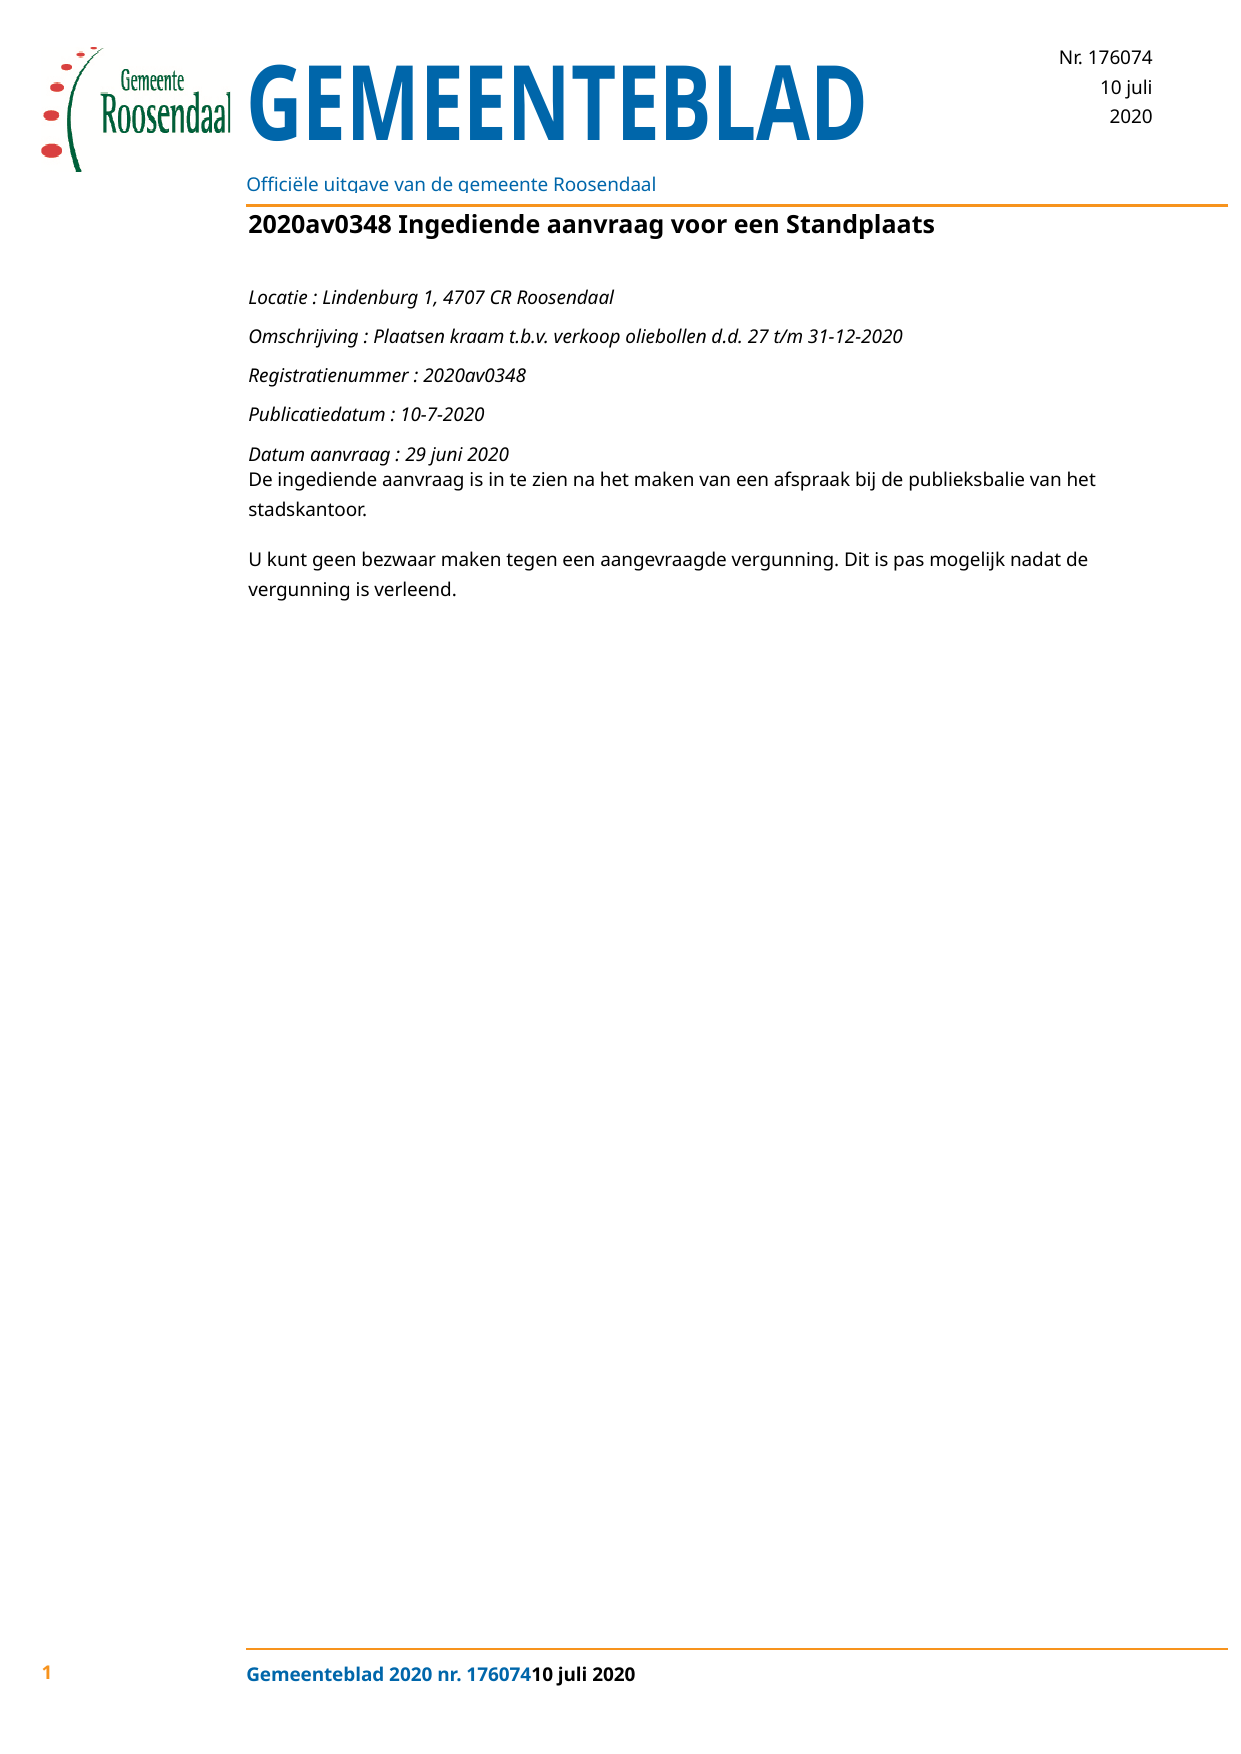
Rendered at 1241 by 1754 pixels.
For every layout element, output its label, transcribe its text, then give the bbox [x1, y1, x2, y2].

text Registratienummer : 2020av0348 [248, 362, 1152, 388]
picture [41, 47, 231, 172]
text De ingediende aanvraag is in te zien na het maken van een afspraak bij de publieksbalie van het stadskantoor. [248, 467, 1152, 522]
text Datum aanvraag : 29 juni 2020 [248, 441, 1152, 467]
text 2020av0348 Ingediende aanvraag voor een Standplaats [248, 207, 1152, 241]
text Omschrijving : Plaatsen kraam t.b.v. verkoop oliebollen d.d. 27 t/m 31-12-2020 [248, 323, 1152, 349]
text Locatie : Lindenburg 1, 4707 CR Roosendaal [248, 284, 1152, 309]
text Publicatiedatum : 10-7-2020 [248, 402, 1152, 427]
text U kunt geen bezwaar maken tegen een aangevraagde vergunning. Dit is pas mogelijk nadat de vergunning is verleend. [248, 547, 1152, 602]
